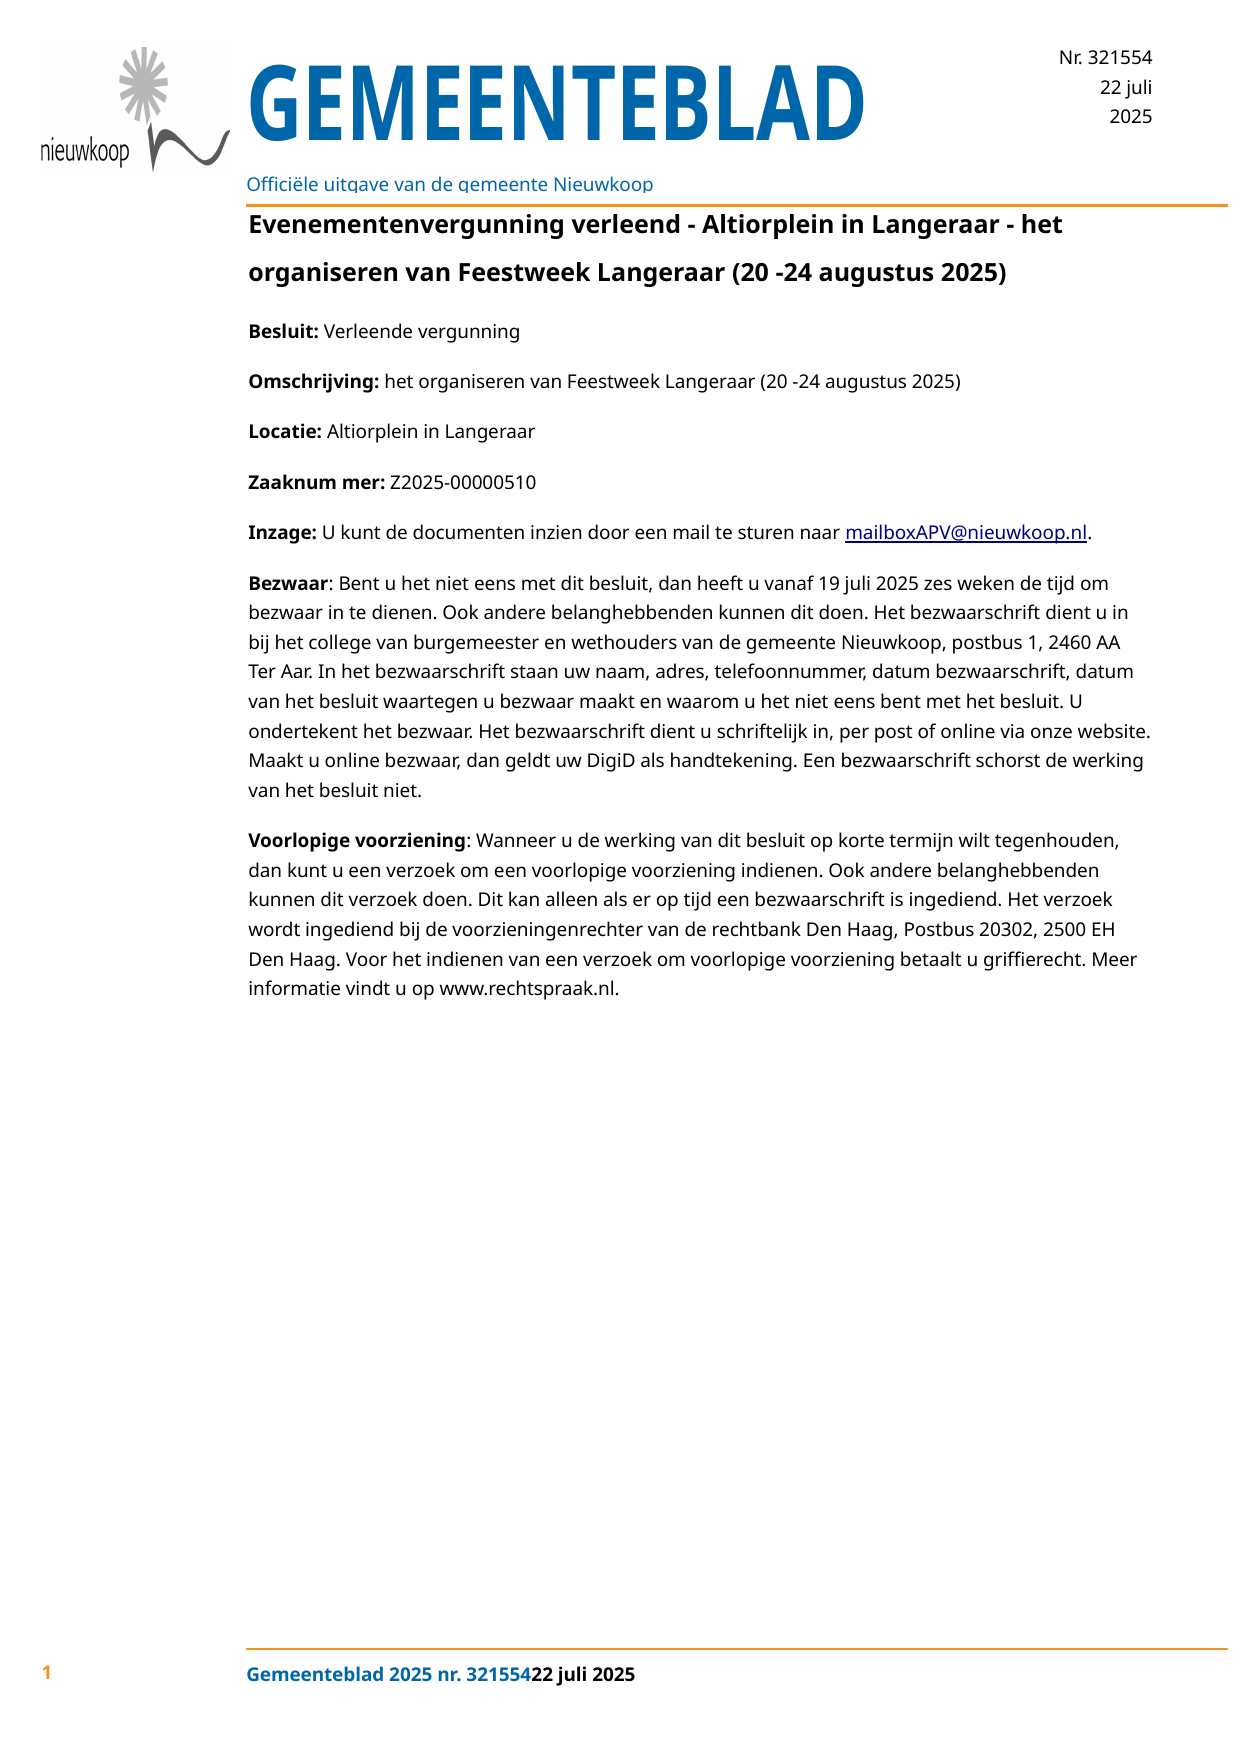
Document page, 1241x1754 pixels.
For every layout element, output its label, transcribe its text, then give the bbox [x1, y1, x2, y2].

text Locatie: Altiorplein in Langeraar [248, 419, 1152, 444]
text Evenementenvergunning verleend - Altiorplein in Langeraar - het organiseren van Feestweek Langeraar (20 -24 augustus 2025) [248, 207, 1152, 288]
text Voorlopige voorziening: Wanneer u de werking van dit besluit op korte termijn wilt tegenhouden, dan kunt u een verzoek om een voorlopige voorziening indienen. Ook andere belanghebbenden kunnen dit verzoek doen. Dit kan alleen als er op tijd een bezwaarschrift is ingediend. Het verzoek wordt ingediend bij de voorzieningenrechter van de rechtbank Den Haag, Postbus 20302, 2500 EH Den Haag. Voor het indienen van een verzoek om voorlopige voorziening betaalt u griffierecht. Meer informatie vindt u op www.rechtspraak.nl. [248, 827, 1152, 1001]
picture [41, 47, 231, 172]
text Inzage: U kunt de documenten inzien door een mail te sturen naar mailboxAPV@nieuwkoop.nl. [248, 519, 1152, 545]
text Besluit: Verleende vergunning [248, 318, 1152, 344]
text Zaaknum mer: Z2025-00000510 [248, 469, 1152, 495]
text Bezwaar: Bent u het niet eens met dit besluit, dan heeft u vanaf 19 juli 2025 zes weken de tijd om bezwaar in te dienen. Ook andere belanghebbenden kunnen dit doen. Het bezwaarschrift dient u in bij het college van burgemeester en wethouders van de gemeente Nieuwkoop, postbus 1, 2460 AA Ter Aar. In het bezwaarschrift staan uw naam, adres, telefoonnummer, datum bezwaarschrift, datum van het besluit waartegen u bezwaar maakt en waarom u het niet eens bent met het besluit. U ondertekent het bezwaar. Het bezwaarschrift dient u schriftelijk in, per post of online via onze website. Maakt u online bezwaar, dan geldt uw DigiD als handtekening. Een bezwaarschrift schorst de werking van het besluit niet. [248, 570, 1152, 803]
text Omschrijving: het organiseren van Feestweek Langeraar (20 -24 augustus 2025) [248, 368, 1152, 394]
